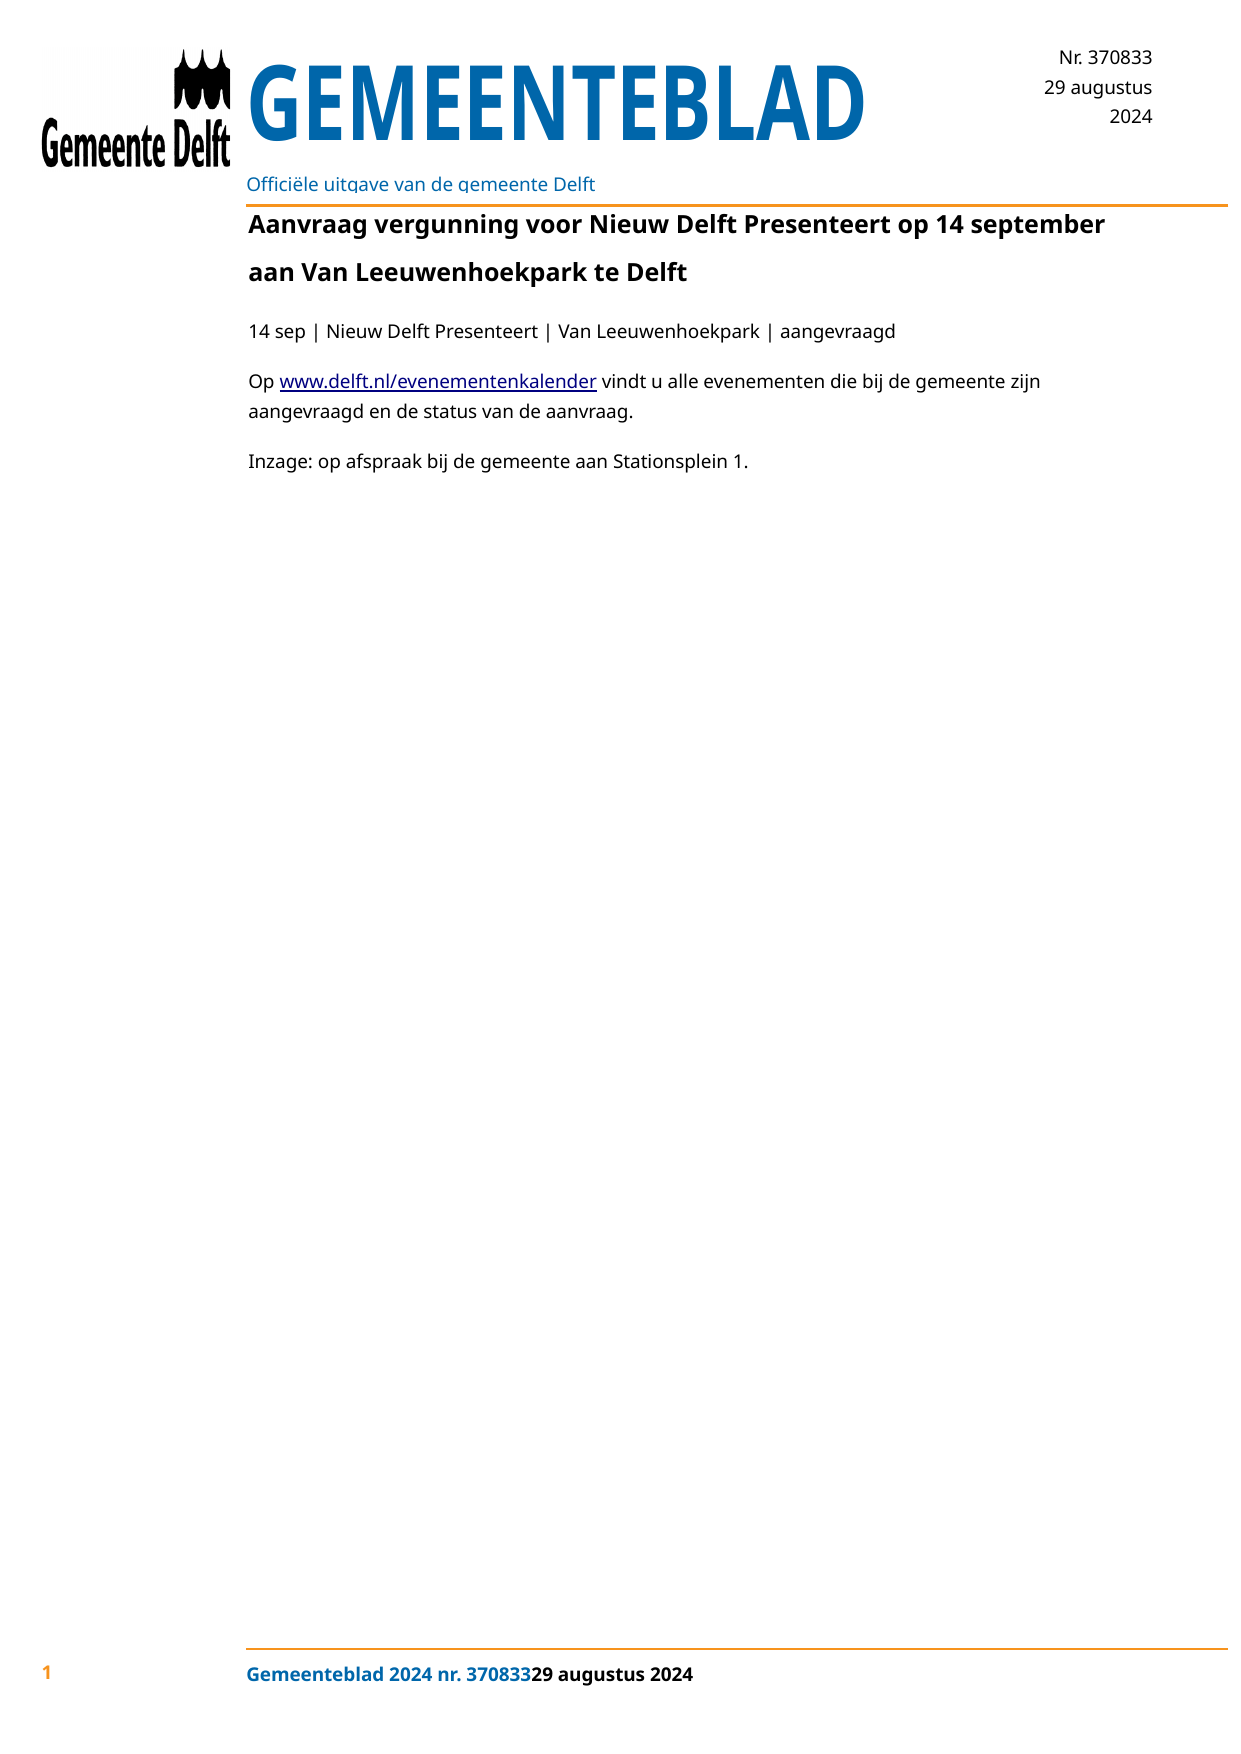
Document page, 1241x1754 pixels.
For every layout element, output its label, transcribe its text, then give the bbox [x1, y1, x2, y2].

text 14 sep | Nieuw Delft Presenteert | Van Leeuwenhoekpark | aangevraagd [248, 318, 1152, 344]
text Op www.delft.nl/evenementenkalender vindt u alle evenementen die bij de gemeente zijn aangevraagd en de status van de aanvraag. [248, 368, 1152, 424]
text Inzage: op afspraak bij de gemeente aan Stationsplein 1. [248, 448, 1152, 474]
picture [41, 47, 231, 172]
text Aanvraag vergunning voor Nieuw Delft Presenteert op 14 september aan Van Leeuwenhoekpark te Delft [248, 207, 1152, 288]
